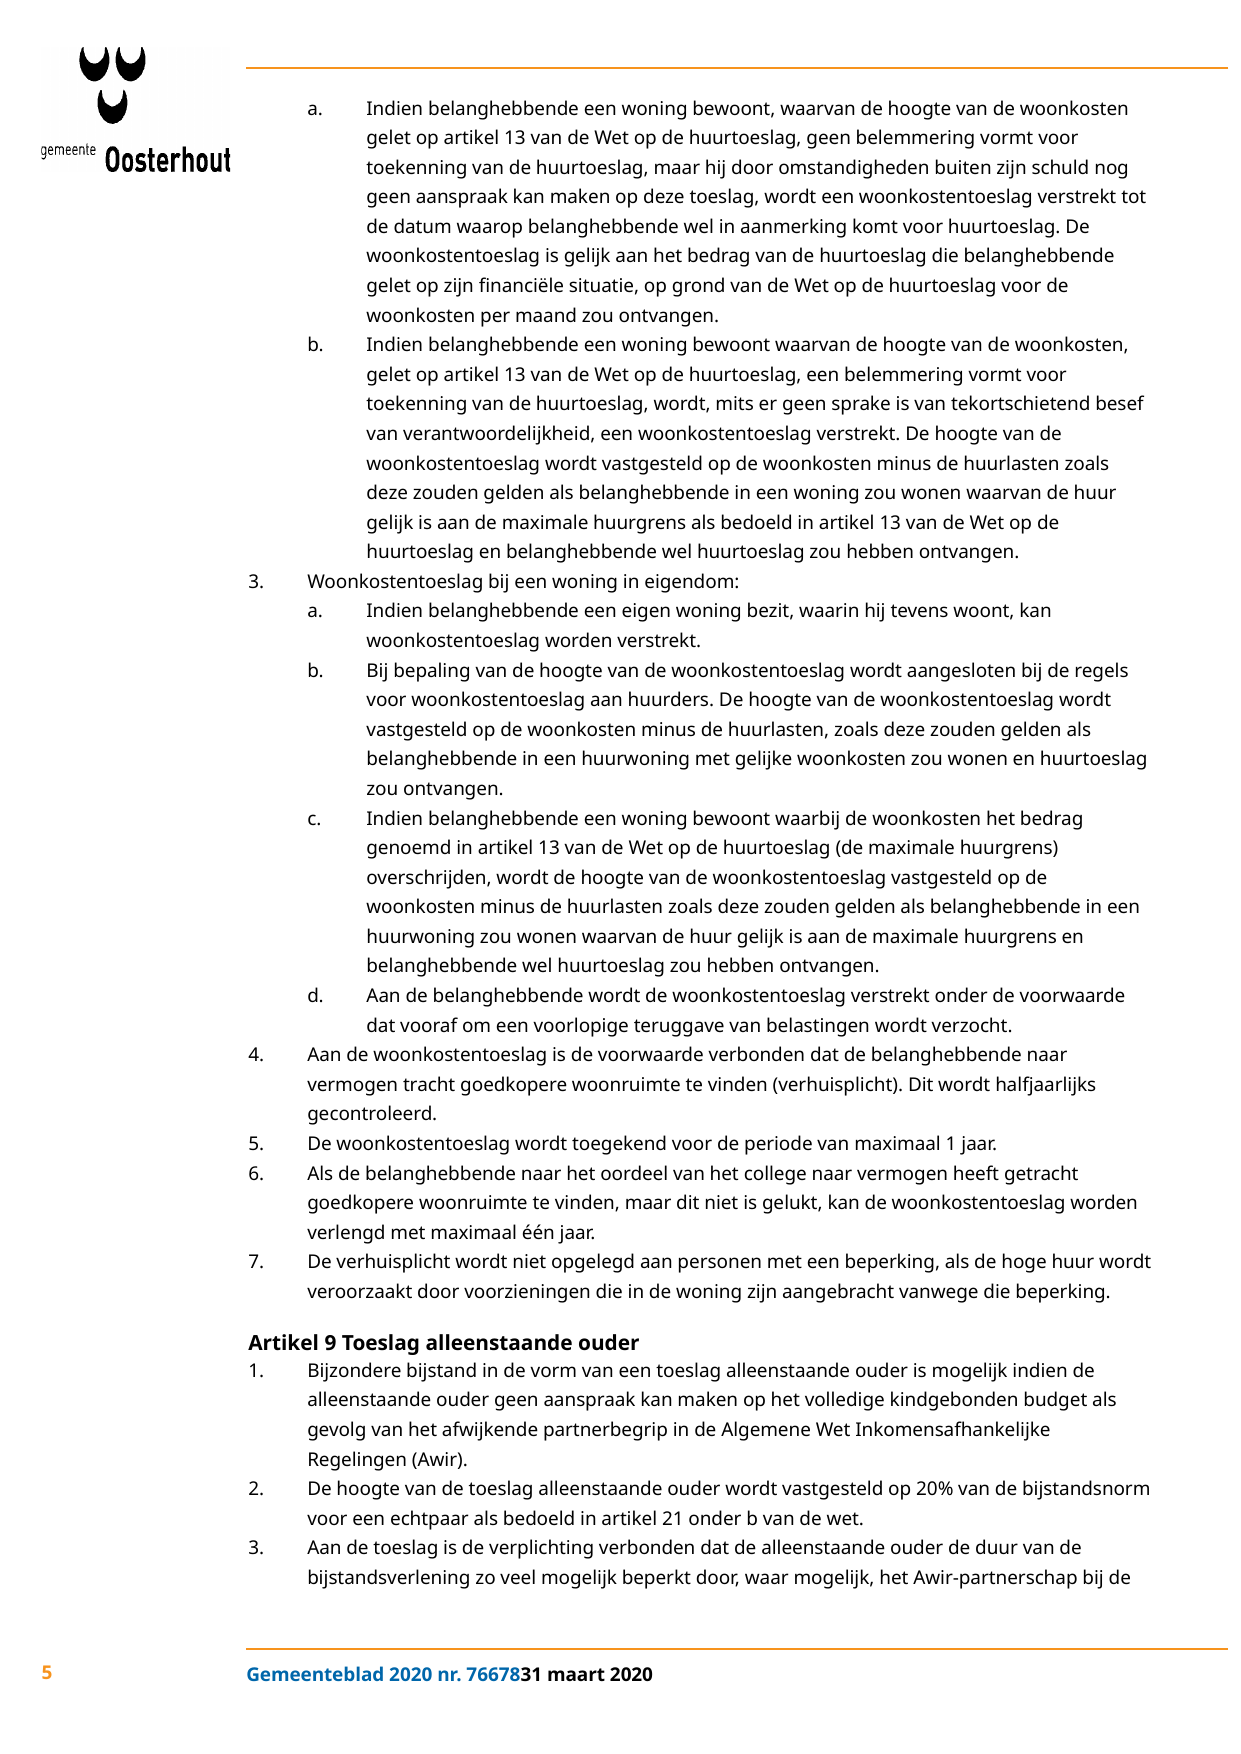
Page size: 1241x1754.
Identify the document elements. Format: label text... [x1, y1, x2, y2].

list Bij bepaling van de hoogte van de woonkostentoeslag wordt aangesloten bij de regels voor woonkostentoeslag aan huurders. De hoogte van de woonkostentoeslag wordt vastgesteld op de woonkosten minus de huurlasten, zoals deze zouden gelden als belanghebbende in een huurwoning met gelijke woonkosten zou wonen en huurtoeslag zou ontvangen. [307, 657, 1152, 801]
list Indien belanghebbende een woning bewoont waarbij de woonkosten het bedrag genoemd in artikel 13 van de Wet op de huurtoeslag (de maximale huurgrens) overschrijden, wordt de hoogte van de woonkostentoeslag vastgesteld op de woonkosten minus de huurlasten zoals deze zouden gelden als belanghebbende in een huurwoning zou wonen waarvan de huur gelijk is aan de maximale huurgrens en belanghebbende wel huurtoeslag zou hebben ontvangen. [307, 805, 1152, 978]
picture [41, 47, 231, 172]
list Aan de toeslag is de verplichting verbonden dat de alleenstaande ouder de duur van de bijstandsverlening zo veel mogelijk beperkt door, waar mogelijk, het Awir-partnerschap bij de [248, 1534, 1152, 1590]
list Indien belanghebbende een woning bewoont waarvan de hoogte van de woonkosten, gelet op artikel 13 van de Wet op de huurtoeslag, een belemmering vormt voor toekenning van de huurtoeslag, wordt, mits er geen sprake is van tekortschietend besef van verantwoordelijkheid, een woonkostentoeslag verstrekt. De hoogte van de woonkostentoeslag wordt vastgesteld op de woonkosten minus de huurlasten zoals deze zouden gelden als belanghebbende in een woning zou wonen waarvan de huur gelijk is aan de maximale huurgrens als bedoeld in artikel 13 van de Wet op de huurtoeslag en belanghebbende wel huurtoeslag zou hebben ontvangen. [307, 331, 1152, 564]
list Aan de belanghebbende wordt de woonkostentoeslag verstrekt onder de voorwaarde dat vooraf om een voorlopige teruggave van belastingen wordt verzocht. [307, 982, 1152, 1038]
list De hoogte van de toeslag alleenstaande ouder wordt vastgesteld op 20% van de bijstandsnorm voor een echtpaar als bedoeld in artikel 21 onder b van de wet. [248, 1475, 1152, 1531]
list Als de belanghebbende naar het oordeel van het college naar vermogen heeft getracht goedkopere woonruimte te vinden, maar dit niet is gelukt, kan de woonkostentoeslag worden verlengd met maximaal één jaar. [248, 1160, 1152, 1245]
list De verhuisplicht wordt niet opgelegd aan personen met een beperking, als de hoge huur wordt veroorzaakt door voorzieningen die in de woning zijn aangebracht vanwege die beperking. [248, 1248, 1152, 1304]
text Artikel 9 Toeslag alleenstaande ouder [248, 1328, 1152, 1357]
list Woonkostentoeslag bij een woning in eigendom: [248, 568, 1152, 594]
list Indien belanghebbende een woning bewoont, waarvan de hoogte van de woonkosten gelet op artikel 13 van de Wet op de huurtoeslag, geen belemmering vormt voor toekenning van de huurtoeslag, maar hij door omstandigheden buiten zijn schuld nog geen aanspraak kan maken op deze toeslag, wordt een woonkostentoeslag verstrekt tot de datum waarop belanghebbende wel in aanmerking komt voor huurtoeslag. De woonkostentoeslag is gelijk aan het bedrag van de huurtoeslag die belanghebbende gelet op zijn financiële situatie, op grond van de Wet op de huurtoeslag voor de woonkosten per maand zou ontvangen. [307, 95, 1152, 328]
list Aan de woonkostentoeslag is de voorwaarde verbonden dat de belanghebbende naar vermogen tracht goedkopere woonruimte te vinden (verhuisplicht). Dit wordt halfjaarlijks gecontroleerd. [248, 1041, 1152, 1126]
list Indien belanghebbende een eigen woning bezit, waarin hij tevens woont, kan woonkostentoeslag worden verstrekt. [307, 598, 1152, 653]
list Bijzondere bijstand in de vorm van een toeslag alleenstaande ouder is mogelijk indien de alleenstaande ouder geen aanspraak kan maken op het volledige kindgebonden budget als gevolg van het afwijkende partnerbegrip in de Algemene Wet Inkomensafhankelijke Regelingen (Awir). [248, 1357, 1152, 1471]
list De woonkostentoeslag wordt toegekend voor de periode van maximaal 1 jaar. [248, 1130, 1152, 1156]
